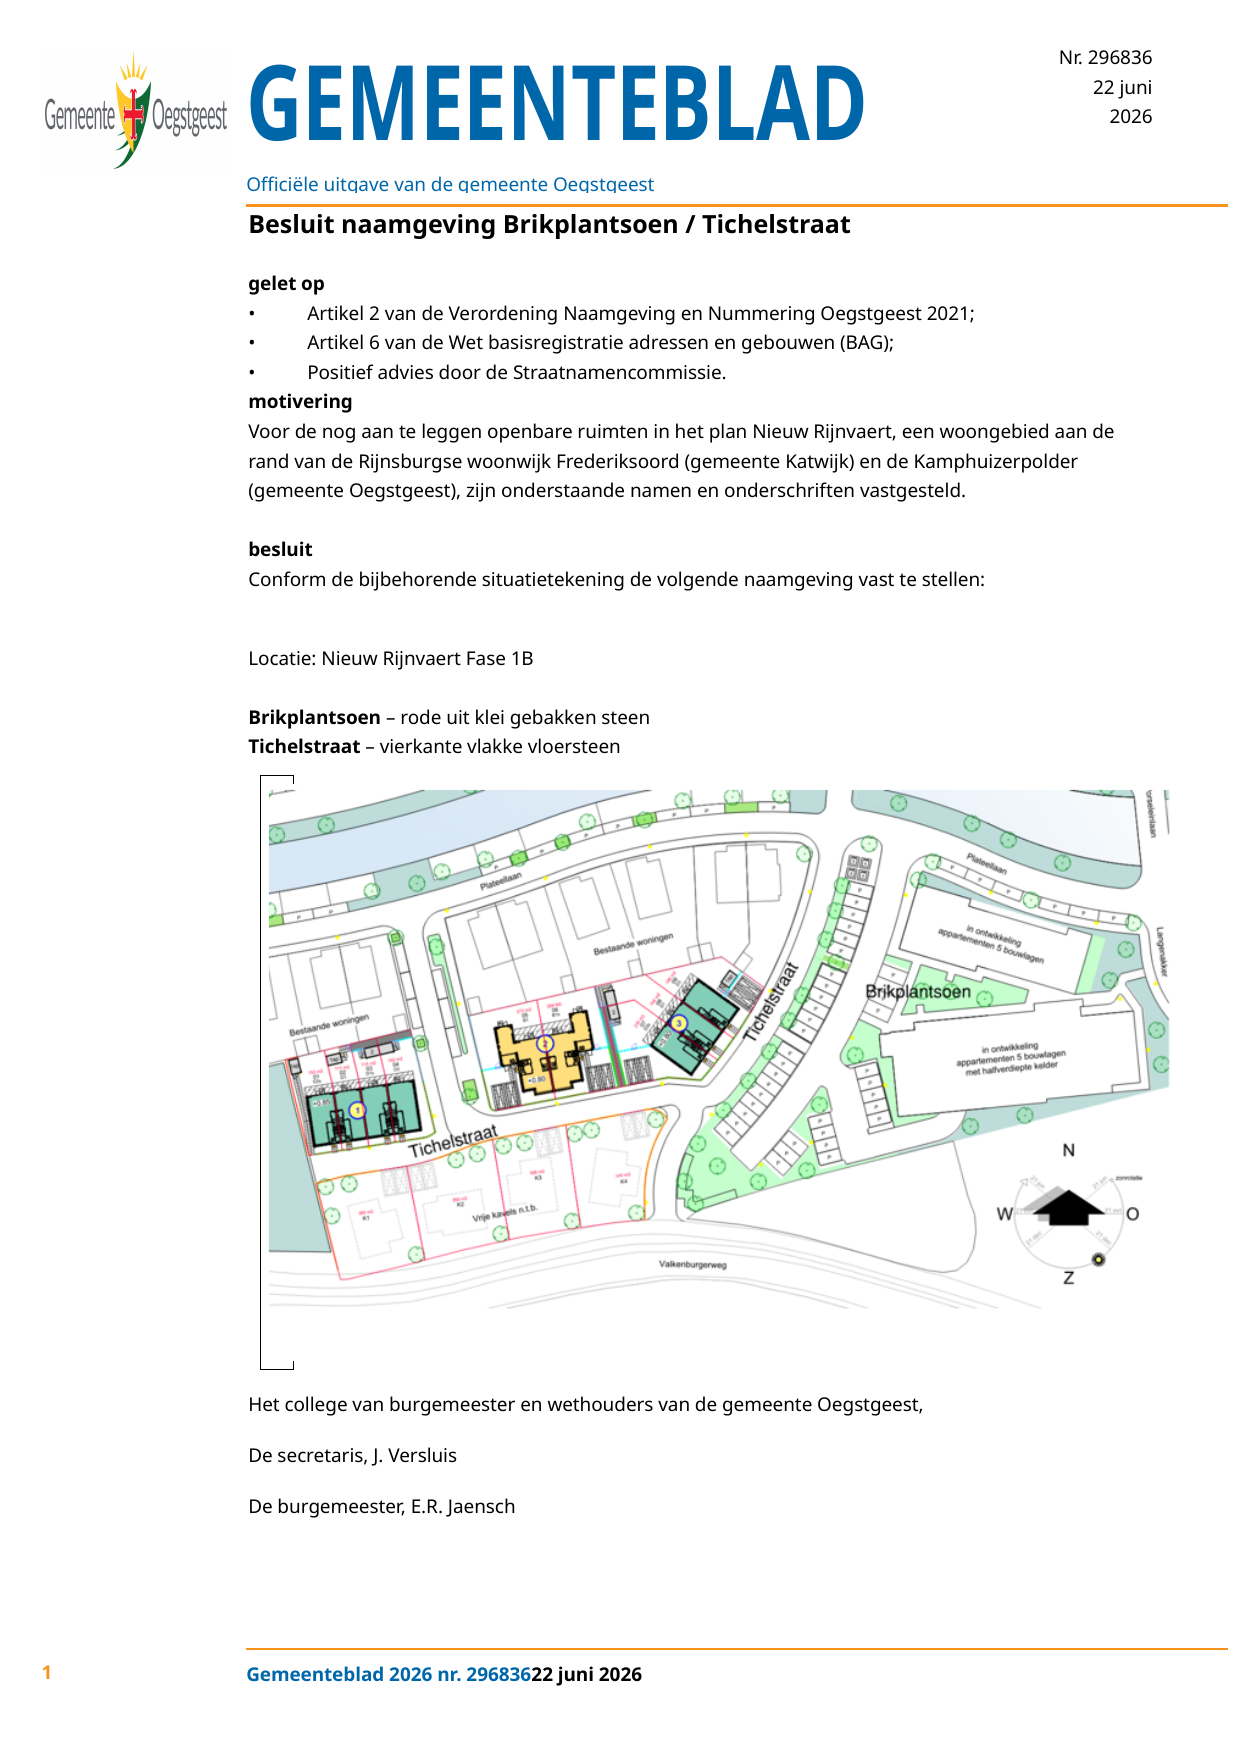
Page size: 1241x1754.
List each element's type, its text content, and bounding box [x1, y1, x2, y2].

text Locatie: Nieuw Rijnvaert Fase 1B [248, 645, 1152, 671]
list Artikel 6 van de Wet basisregistratie adressen en gebouwen (BAG); [248, 329, 1152, 355]
text gelet op [248, 270, 1152, 296]
text Het college van burgemeester en wethouders van de gemeente Oegstgeest, [248, 1391, 1152, 1416]
list Artikel 2 van de Verordening Naamgeving en Nummering Oegstgeest 2021; [248, 300, 1152, 326]
text Tichelstraat – vierkante vlakke vloersteen [248, 734, 1152, 759]
text Conform de bijbehorende situatietekening de volgende naamgeving vast te stellen: [248, 566, 1152, 592]
text besluit [248, 537, 1152, 562]
text Voor de nog aan te leggen openbare ruimten in het plan Nieuw Rijnvaert, een woongebied aan de rand van de Rijnsburgse woonwijk Frederiksoord (gemeente Katwijk) en de Kamphuizerpolder (gemeente Oegstgeest), zijn onderstaande namen en onderschriften vastgesteld. [248, 418, 1152, 503]
text De burgemeester, E.R. Jaensch [248, 1494, 1152, 1519]
text De secretaris, J. Versluis [248, 1442, 1152, 1468]
text motivering [248, 389, 1152, 414]
list Positief advies door de Straatnamencommissie. [248, 359, 1152, 385]
picture [41, 47, 231, 172]
text Besluit naamgeving Brikplantsoen / Tichelstraat [248, 207, 1152, 241]
text Brikplantsoen – rode uit klei gebakken steen [248, 704, 1152, 730]
picture [268, 784, 1173, 1361]
